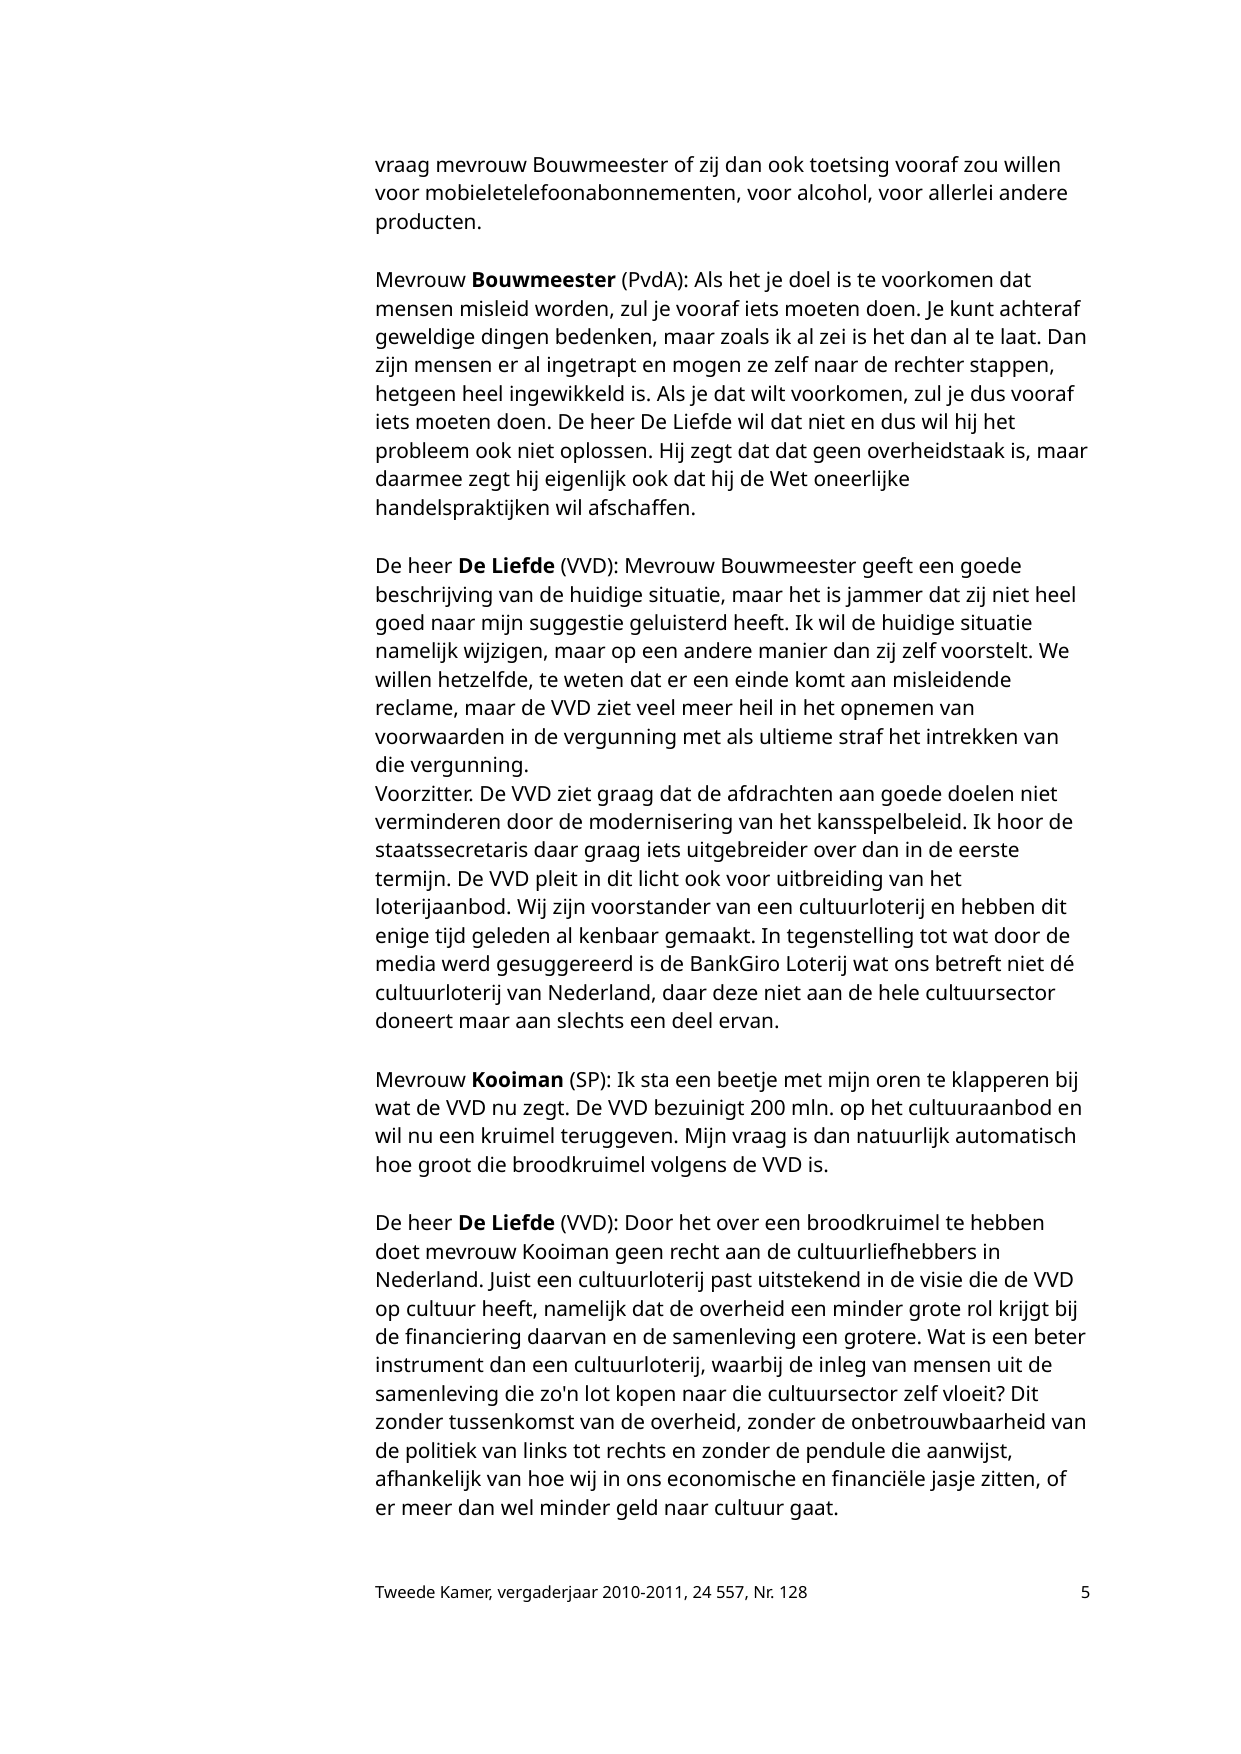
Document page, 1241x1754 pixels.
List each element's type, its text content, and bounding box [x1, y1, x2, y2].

text Voorzitter. De VVD ziet graag dat de afdrachten aan goede doelen niet verminderen door de modernisering van het kansspelbeleid. Ik hoor de staatssecretaris daar graag iets uitgebreider over dan in de eerste termijn. De VVD pleit in dit licht ook voor uitbreiding van het loterijaanbod. Wij zijn voorstander van een cultuurloterij en hebben dit enige tijd geleden al kenbaar gemaakt. In tegenstelling tot wat door de media werd gesuggereerd is de BankGiro Loterij wat ons betreft niet dé cultuurloterij van Nederland, daar deze niet aan de hele cultuursector doneert maar aan slechts een deel ervan. [375, 779, 1090, 1035]
text De heer De Liefde (VVD): Mevrouw Bouwmeester geeft een goede beschrijving van de huidige situatie, maar het is jammer dat zij niet heel goed naar mijn suggestie geluisterd heeft. Ik wil de huidige situatie namelijk wijzigen, maar op een andere manier dan zij zelf voorstelt. We willen hetzelfde, te weten dat er een einde komt aan misleidende reclame, maar de VVD ziet veel meer heil in het opnemen van voorwaarden in de vergunning met als ultieme straf het intrekken van die vergunning. [375, 551, 1090, 779]
text vraag mevrouw Bouwmeester of zij dan ook toetsing vooraf zou willen voor mobieletelefoonabonnementen, voor alcohol, voor allerlei andere producten. [375, 150, 1090, 235]
text Mevrouw Bouwmeester (PvdA): Als het je doel is te voorkomen dat mensen misleid worden, zul je vooraf iets moeten doen. Je kunt achteraf geweldige dingen bedenken, maar zoals ik al zei is het dan al te laat. Dan zijn mensen er al ingetrapt en mogen ze zelf naar de rechter stappen, hetgeen heel ingewikkeld is. Als je dat wilt voorkomen, zul je dus vooraf iets moeten doen. De heer De Liefde wil dat niet en dus wil hij het probleem ook niet oplossen. Hij zegt dat dat geen overheidstaak is, maar daarmee zegt hij eigenlijk ook dat hij de Wet oneerlijke handelspraktijken wil afschaffen. [375, 265, 1090, 521]
text Mevrouw Kooiman (SP): Ik sta een beetje met mijn oren te klapperen bij wat de VVD nu zegt. De VVD bezuinigt 200 mln. op het cultuuraanbod en wil nu een kruimel teruggeven. Mijn vraag is dan natuurlijk automatisch hoe groot die broodkruimel volgens de VVD is. [375, 1065, 1090, 1178]
text De heer De Liefde (VVD): Door het over een broodkruimel te hebben doet mevrouw Kooiman geen recht aan de cultuurliefhebbers in Nederland. Juist een cultuurloterij past uitstekend in de visie die de VVD op cultuur heeft, namelijk dat de overheid een minder grote rol krijgt bij de financiering daarvan en de samenleving een grotere. Wat is een beter instrument dan een cultuurloterij, waarbij de inleg van mensen uit de samenleving die zo'n lot kopen naar die cultuursector zelf vloeit? Dit zonder tussenkomst van de overheid, zonder de onbetrouwbaarheid van de politiek van links tot rechts en zonder de pendule die aanwijst, afhankelijk van hoe wij in ons economische en financiële jasje zitten, of er meer dan wel minder geld naar cultuur gaat. [375, 1208, 1090, 1521]
